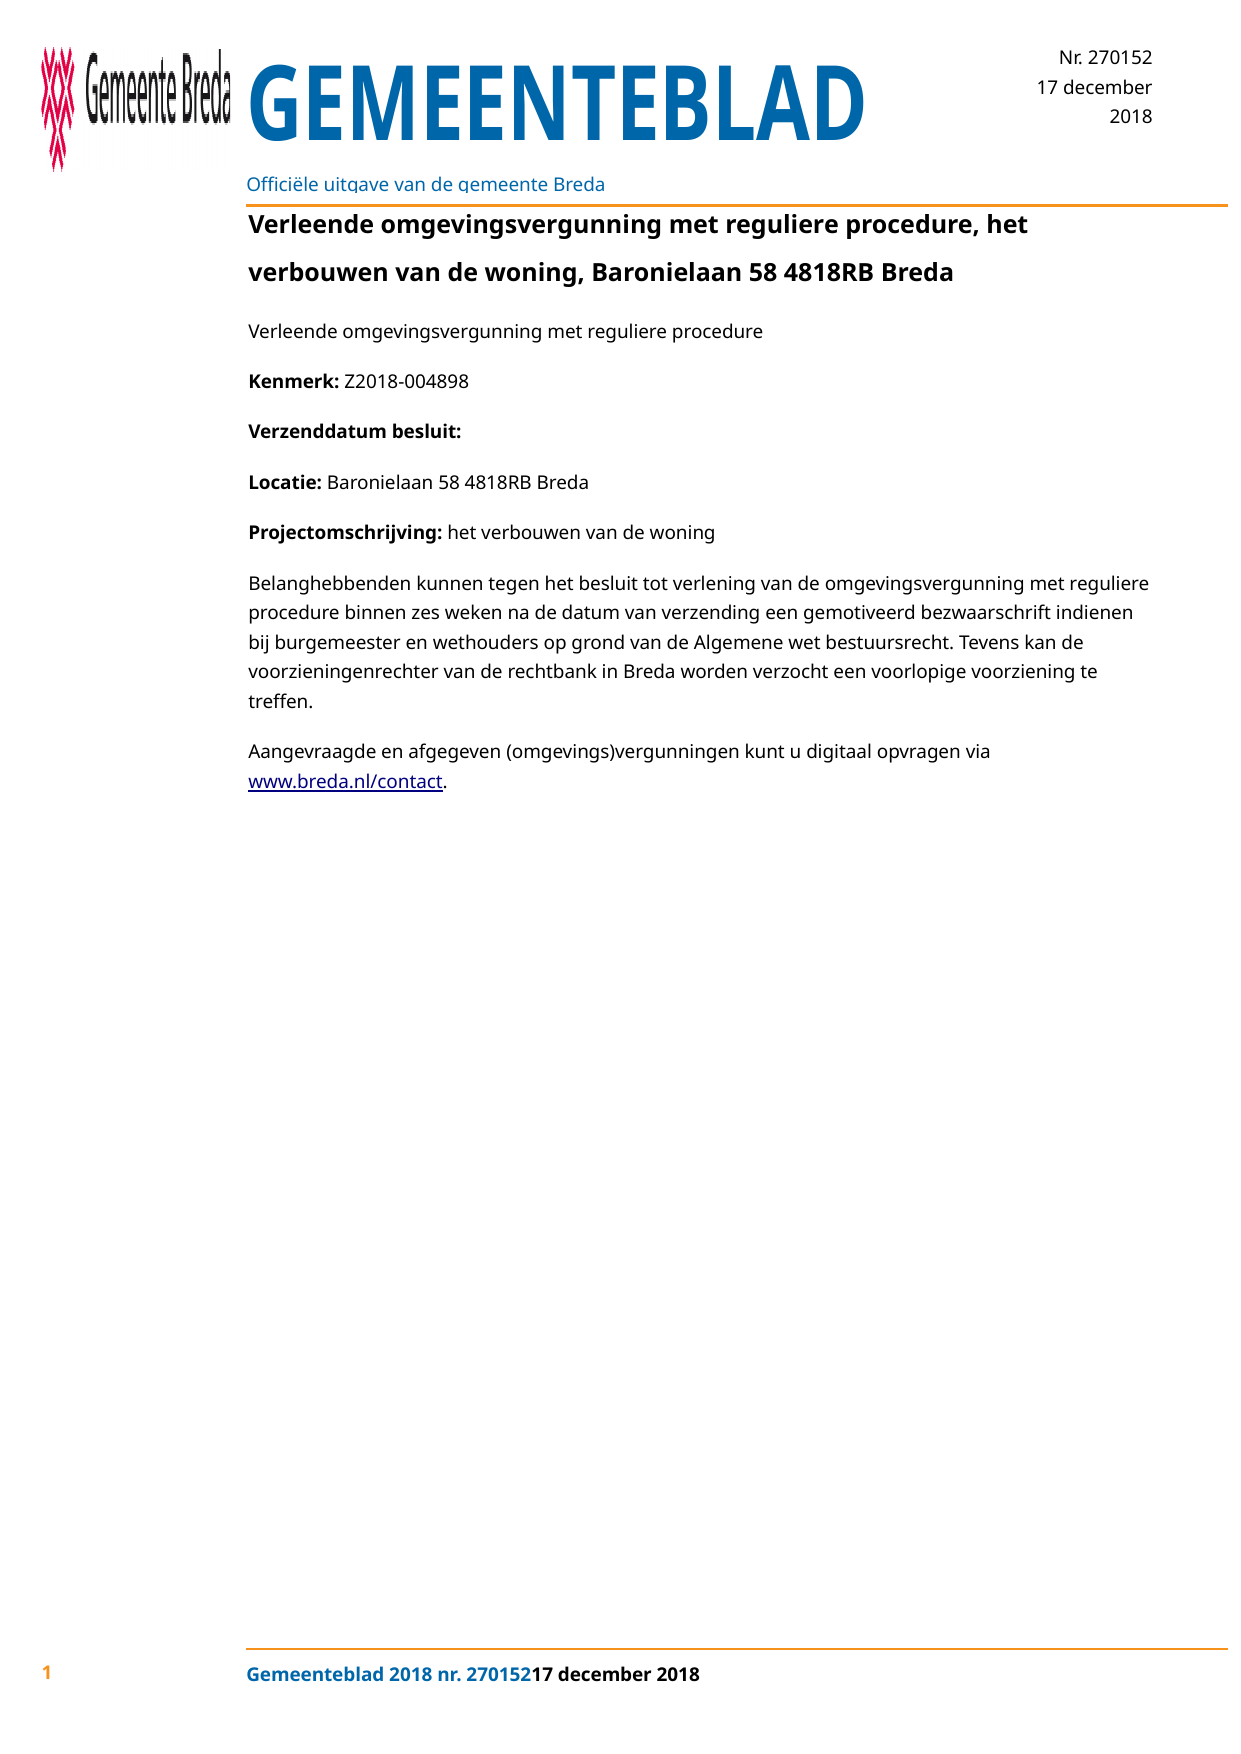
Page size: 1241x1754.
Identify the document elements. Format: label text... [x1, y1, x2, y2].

text Projectomschrijving: het verbouwen van de woning [248, 519, 1152, 545]
text Verleende omgevingsvergunning met reguliere procedure [248, 318, 1152, 344]
picture [41, 47, 231, 172]
text Verleende omgevingsvergunning met reguliere procedure, het verbouwen van de woning, Baronielaan 58 4818RB Breda [248, 207, 1152, 288]
text Belanghebbenden kunnen tegen het besluit tot verlening van de omgevingsvergunning met reguliere procedure binnen zes weken na de datum van verzending een gemotiveerd bezwaarschrift indienen bij burgemeester en wethouders op grond van de Algemene wet bestuursrecht. Tevens kan de voorzieningenrechter van de rechtbank in Breda worden verzocht een voorlopige voorziening te treffen. [248, 570, 1152, 714]
text Verzenddatum besluit: [248, 419, 1152, 444]
text Kenmerk: Z2018-004898 [248, 368, 1152, 394]
text Aangevraagde en afgegeven (omgevings)vergunningen kunt u digitaal opvragen via www.breda.nl/contact. [248, 739, 1152, 794]
text Locatie: Baronielaan 58 4818RB Breda [248, 469, 1152, 495]
